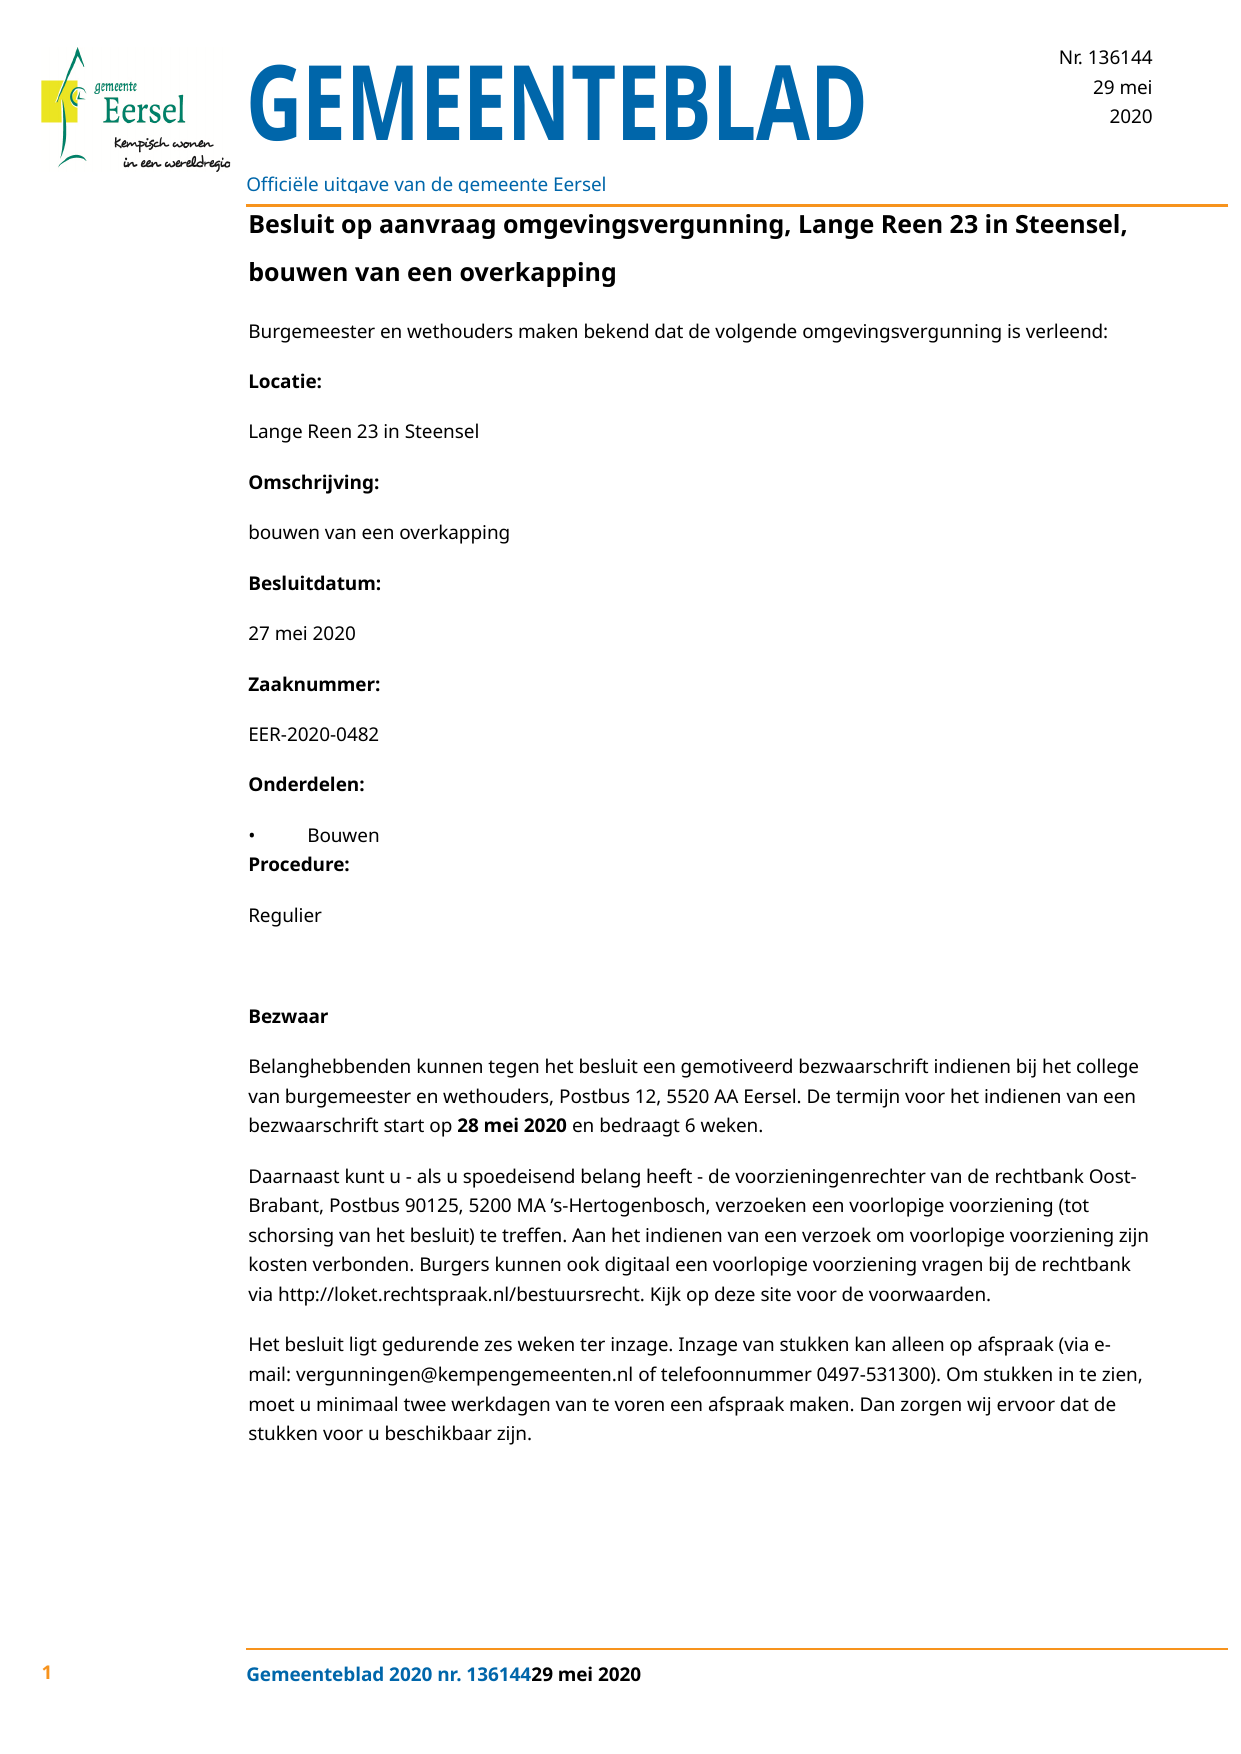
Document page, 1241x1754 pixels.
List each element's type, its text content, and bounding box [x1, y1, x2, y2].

text Regulier [248, 902, 1152, 928]
text bouwen van een overkapping [248, 519, 1152, 545]
text Belanghebbenden kunnen tegen het besluit een gemotiveerd bezwaarschrift indienen bij het college van burgemeester en wethouders, Postbus 12, 5520 AA Eersel. De termijn voor het indienen van een bezwaarschrift start op 28 mei 2020 en bedraagt 6 weken. [248, 1053, 1152, 1138]
text Daarnaast kunt u - als u spoedeisend belang heeft - de voorzieningenrechter van de rechtbank Oost-Brabant, Postbus 90125, 5200 MA ’s-Hertogenbosch, verzoeken een voorlopige voorziening (tot schorsing van het besluit) te treffen. Aan het indienen van een verzoek om voorlopige voorziening zijn kosten verbonden. Burgers kunnen ook digitaal een voorlopige voorziening vragen bij de rechtbank via http://loket.rechtspraak.nl/bestuursrecht. Kijk op deze site voor de voorwaarden. [248, 1163, 1152, 1307]
text Procedure: [248, 852, 1152, 877]
list Bouwen [248, 822, 1152, 848]
text 27 mei 2020 [248, 620, 1152, 646]
text Onderdelen: [248, 772, 1152, 797]
text Lange Reen 23 in Steensel [248, 419, 1152, 444]
text Besluitdatum: [248, 570, 1152, 596]
text Het besluit ligt gedurende zes weken ter inzage. Inzage van stukken kan alleen op afspraak (via e-mail: vergunningen@kempengemeenten.nl of telefoonnummer 0497-531300). Om stukken in te zien, moet u minimaal twee werkdagen van te voren een afspraak maken. Dan zorgen wij ervoor dat de stukken voor u beschikbaar zijn. [248, 1332, 1152, 1446]
picture [41, 47, 231, 172]
text Bezwaar [248, 1003, 1152, 1029]
text Besluit op aanvraag omgevingsvergunning, Lange Reen 23 in Steensel, bouwen van een overkapping [248, 207, 1152, 288]
text Burgemeester en wethouders maken bekend dat de volgende omgevingsvergunning is verleend: [248, 318, 1152, 344]
text Locatie: [248, 368, 1152, 394]
text EER-2020-0482 [248, 721, 1152, 747]
text Zaaknummer: [248, 671, 1152, 697]
text Omschrijving: [248, 469, 1152, 495]
